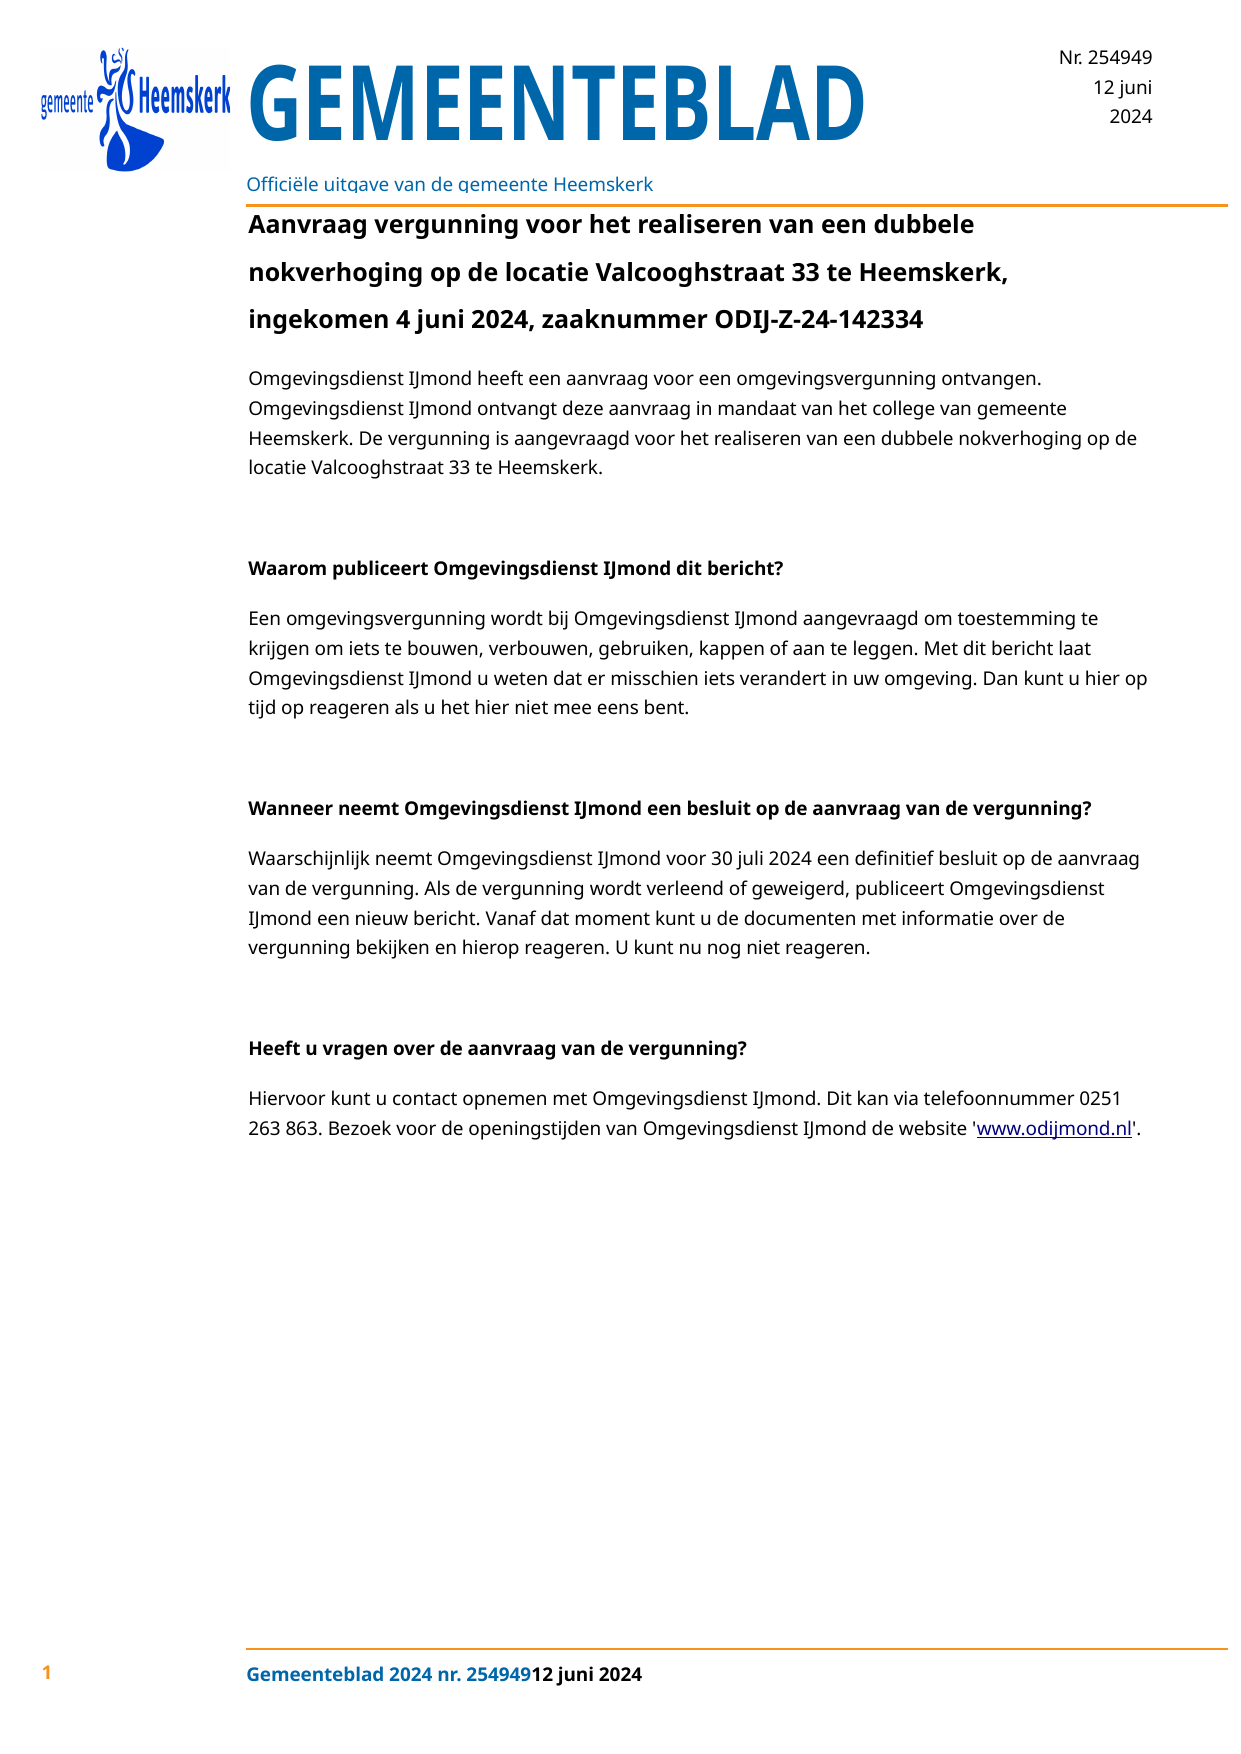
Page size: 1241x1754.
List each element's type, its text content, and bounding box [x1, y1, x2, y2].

text Wanneer neemt Omgevingsdienst IJmond een besluit op de aanvraag van de vergunning? [248, 795, 1152, 821]
text Heeft u vragen over de aanvraag van de vergunning? [248, 1035, 1152, 1061]
text Een omgevingsvergunning wordt bij Omgevingsdienst IJmond aangevraagd om toestemming te krijgen om iets te bouwen, verbouwen, gebruiken, kappen of aan te leggen. Met dit bericht laat Omgevingsdienst IJmond u weten dat er misschien iets verandert in uw omgeving. Dan kunt u hier op tijd op reageren als u het hier niet mee eens bent. [248, 606, 1152, 720]
text Waarschijnlijk neemt Omgevingsdienst IJmond voor 30 juli 2024 een definitief besluit op de aanvraag van de vergunning. Als de vergunning wordt verleend of geweigerd, publiceert Omgevingsdienst IJmond een nieuw bericht. Vanaf dat moment kunt u de documenten met informatie over de vergunning bekijken en hierop reageren. U kunt nu nog niet reageren. [248, 846, 1152, 960]
text Hiervoor kunt u contact opnemen met Omgevingsdienst IJmond. Dit kan via telefoonnummer 0251 263 863. Bezoek voor de openingstijden van Omgevingsdienst IJmond de website 'www.odijmond.nl'. [248, 1086, 1152, 1141]
text Aanvraag vergunning voor het realiseren van een dubbele nokverhoging op de locatie Valcooghstraat 33 te Heemskerk, ingekomen 4 juni 2024, zaaknummer ODIJ-Z-24-142334 [248, 207, 1152, 336]
text Omgevingsdienst IJmond heeft een aanvraag voor een omgevingsvergunning ontvangen. Omgevingsdienst IJmond ontvangt deze aanvraag in mandaat van het college van gemeente Heemskerk. De vergunning is aangevraagd voor het realiseren van een dubbele nokverhoging op de locatie Valcooghstraat 33 te Heemskerk. [248, 366, 1152, 480]
picture [41, 47, 231, 172]
text Waarom publiceert Omgevingsdienst IJmond dit bericht? [248, 555, 1152, 581]
